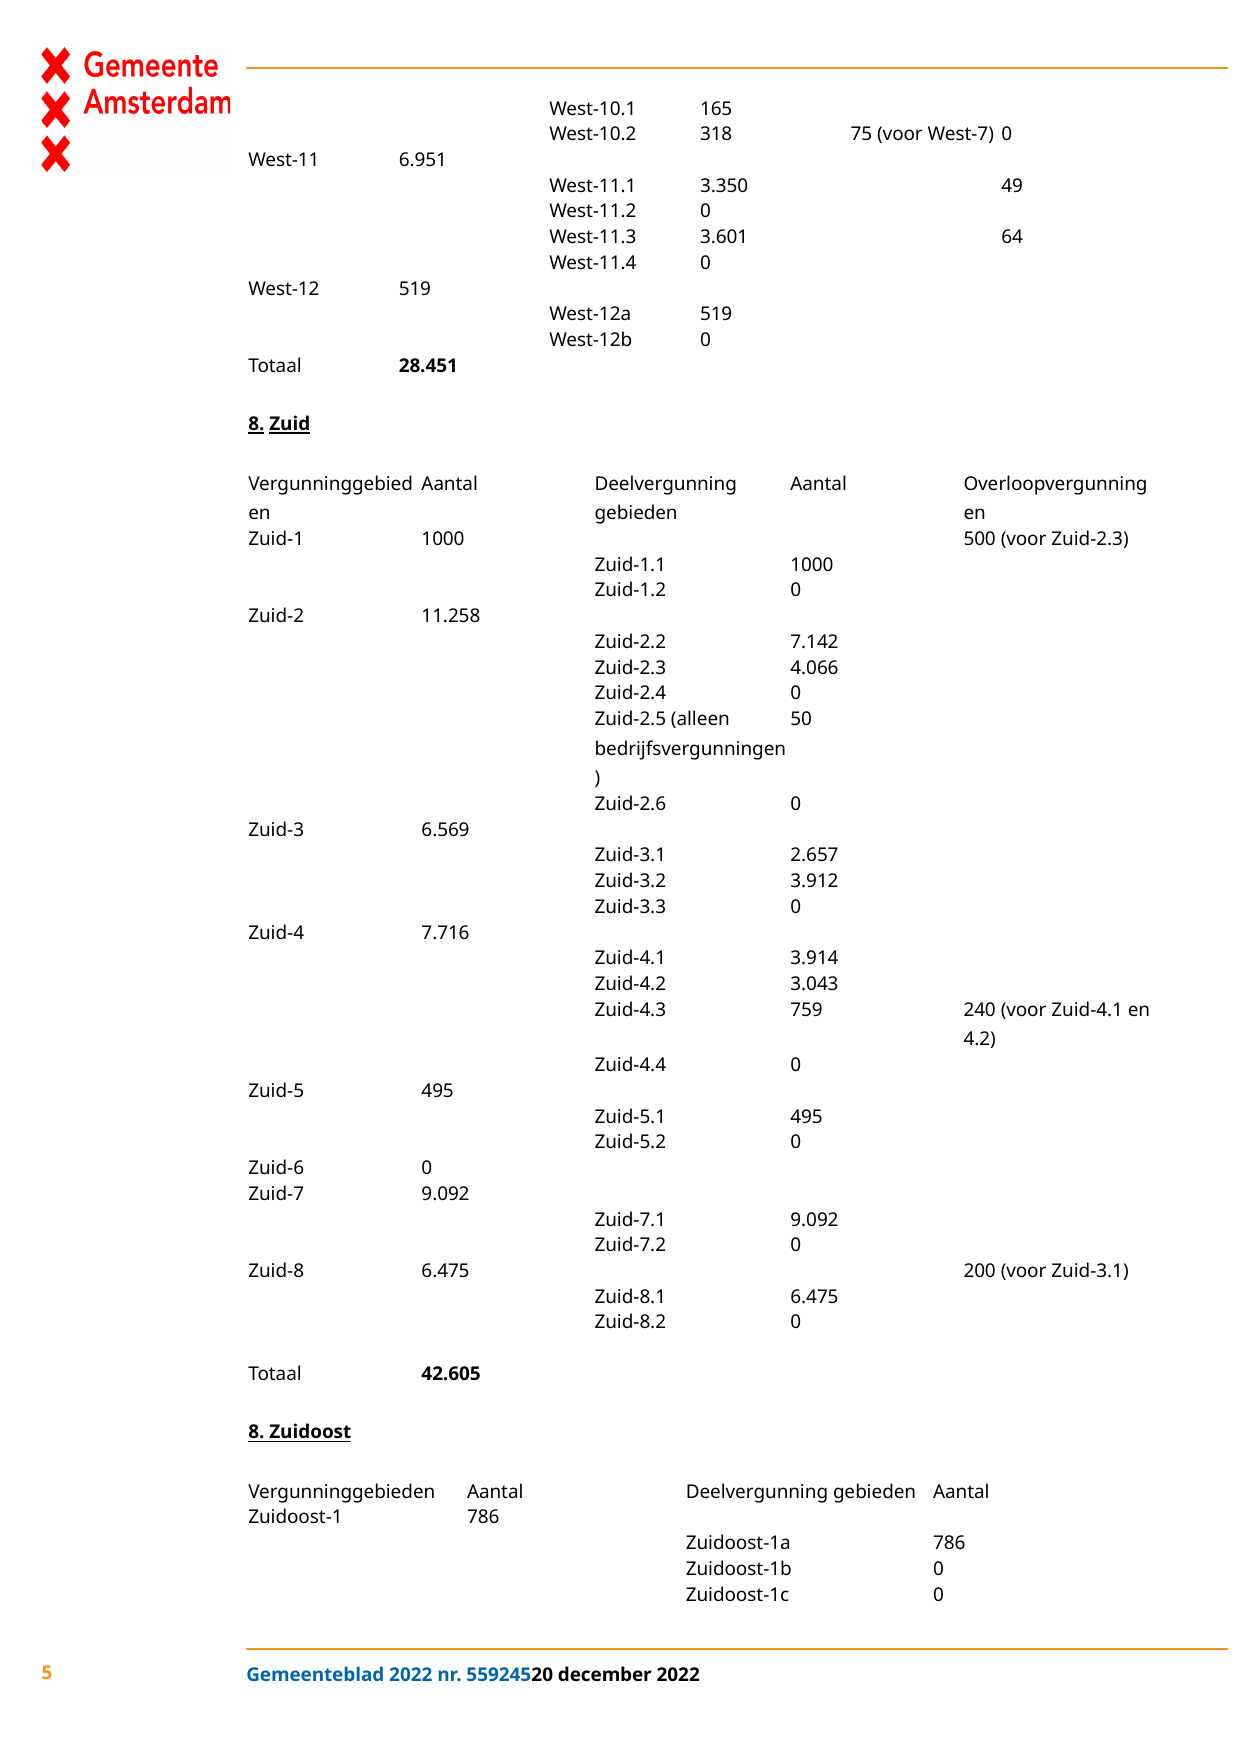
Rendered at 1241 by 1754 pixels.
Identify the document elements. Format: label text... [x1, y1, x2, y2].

table_header Aantal [933, 1478, 1152, 1504]
table_cell [399, 121, 549, 146]
table_cell [963, 1077, 1152, 1103]
table_cell [248, 224, 398, 249]
table_header Aantal [467, 1478, 686, 1504]
table_cell 759 [790, 996, 963, 1051]
table_cell 0 [700, 198, 850, 223]
table_cell [421, 1129, 594, 1154]
table_cell [248, 1555, 467, 1581]
table_cell 500 (voor Zuid-2.3) [963, 525, 1152, 551]
table_cell [421, 996, 594, 1051]
table_cell 318 [700, 121, 850, 146]
table_cell 1000 [790, 551, 963, 577]
table_cell [1001, 301, 1152, 326]
table_cell [850, 301, 1001, 326]
table_cell 0 [790, 577, 963, 602]
table_cell [594, 1180, 790, 1206]
table_cell 0 [790, 680, 963, 705]
table_cell [421, 1103, 594, 1128]
table_cell [248, 842, 421, 867]
table_cell [850, 146, 1001, 172]
table_cell [963, 1334, 1152, 1360]
table_cell [850, 352, 1001, 378]
table_cell [963, 1360, 1152, 1386]
table_cell [594, 1257, 790, 1283]
table_cell [850, 172, 1001, 198]
table_header Aantal [421, 470, 594, 525]
table_cell [399, 198, 549, 223]
table_cell Zuid-7 [248, 1180, 421, 1206]
table_header Vergunninggebieden [248, 1478, 467, 1504]
table_cell Zuid-2.4 [594, 680, 790, 705]
table_cell 0 [933, 1555, 1152, 1581]
table_cell [963, 1231, 1152, 1257]
table_cell [549, 275, 700, 301]
table_cell Totaal [248, 352, 398, 378]
table_cell [248, 172, 398, 198]
table_cell [421, 842, 594, 867]
table_cell [421, 628, 594, 654]
table_cell [467, 1581, 686, 1607]
table_cell [963, 1283, 1152, 1309]
table_cell [933, 1504, 1152, 1529]
table_cell [248, 326, 398, 352]
table_cell 3.043 [790, 970, 963, 996]
table_cell West-11.3 [549, 224, 700, 249]
table_cell [399, 249, 549, 275]
table_cell [594, 1334, 790, 1360]
table_cell [1001, 146, 1152, 172]
table_cell [248, 1581, 467, 1607]
table_cell 9.092 [790, 1206, 963, 1231]
table_cell Zuid-1.1 [594, 551, 790, 577]
table_cell Zuid-4.3 [594, 996, 790, 1051]
table_cell [549, 352, 700, 378]
table_cell 0 [700, 326, 850, 352]
table_cell [963, 970, 1152, 996]
table_cell 519 [399, 275, 549, 301]
table_cell Zuid-8.2 [594, 1309, 790, 1334]
table_cell [248, 970, 421, 996]
table_cell [963, 868, 1152, 893]
table_cell [248, 551, 421, 577]
table_cell [248, 705, 421, 790]
table_cell [421, 1309, 594, 1334]
table_cell 6.951 [399, 146, 549, 172]
table_cell Zuid-8.1 [594, 1283, 790, 1309]
table_cell Zuid-2.5 (alleen bedrijfsvergunningen) [594, 705, 790, 790]
table_cell Zuid-3 [248, 816, 421, 842]
table_cell 0 [421, 1154, 594, 1180]
table_cell Zuid-1.2 [594, 577, 790, 602]
table_cell [248, 1283, 421, 1309]
table_cell [963, 680, 1152, 705]
table_cell West-12b [549, 326, 700, 352]
table_cell West-10.2 [549, 121, 700, 146]
table_cell 0 [790, 1051, 963, 1077]
table_header Aantal [790, 470, 963, 525]
table_cell [248, 1129, 421, 1154]
table_cell [421, 680, 594, 705]
table_cell [421, 654, 594, 679]
table_cell Zuid-5 [248, 1077, 421, 1103]
table_cell Zuid-4 [248, 919, 421, 944]
table_cell [963, 1309, 1152, 1334]
table_cell [421, 970, 594, 996]
table_cell West-11.4 [549, 249, 700, 275]
table_cell [399, 301, 549, 326]
table_cell West-12a [549, 301, 700, 326]
table_cell [790, 1334, 963, 1360]
table_cell 786 [467, 1504, 686, 1529]
table_cell Zuid-5.1 [594, 1103, 790, 1128]
table_cell West-11.1 [549, 172, 700, 198]
table_cell Zuid-6 [248, 1154, 421, 1180]
table_cell Totaal [248, 1360, 421, 1386]
table_cell [248, 121, 398, 146]
table_cell [594, 1077, 790, 1103]
table_cell 42.605 [421, 1360, 594, 1386]
table_cell 2.657 [790, 842, 963, 867]
table_cell [399, 326, 549, 352]
table_cell Zuid-4.4 [594, 1051, 790, 1077]
table_cell [790, 919, 963, 944]
table_cell 0 [700, 249, 850, 275]
table_cell 3.912 [790, 868, 963, 893]
table_cell [248, 1206, 421, 1231]
table_cell [248, 1051, 421, 1077]
table_cell [594, 603, 790, 628]
table_cell [790, 1257, 963, 1283]
table_cell [790, 1077, 963, 1103]
table_cell [963, 1051, 1152, 1077]
table_cell 495 [790, 1103, 963, 1128]
table_cell [421, 577, 594, 602]
table_cell [963, 945, 1152, 970]
table_header Deelvergunning gebieden [594, 470, 790, 525]
table_cell [963, 842, 1152, 867]
table_cell [248, 577, 421, 602]
table_cell 6.569 [421, 816, 594, 842]
table_cell Zuid-3.3 [594, 893, 790, 919]
table_cell [963, 551, 1152, 577]
table_header Deelvergunning gebieden [686, 1478, 933, 1504]
table_cell [248, 1103, 421, 1128]
table_cell 0 [1001, 121, 1152, 146]
table_cell 240 (voor Zuid-4.1 en 4.2) [963, 996, 1152, 1051]
table_cell 0 [790, 893, 963, 919]
table_cell Zuid-7.1 [594, 1206, 790, 1231]
table_cell [399, 224, 549, 249]
table_cell West-11 [248, 146, 398, 172]
table_cell [963, 577, 1152, 602]
table_cell [421, 790, 594, 816]
table_cell [248, 790, 421, 816]
table_cell [421, 893, 594, 919]
table_cell 75 (voor West-7) [850, 121, 1001, 146]
table_cell [248, 1309, 421, 1334]
table_cell [594, 816, 790, 842]
table_cell 0 [790, 790, 963, 816]
table_cell [421, 1283, 594, 1309]
table_cell [421, 1051, 594, 1077]
table_cell 6.475 [421, 1257, 594, 1283]
table_cell [700, 275, 850, 301]
table_cell [850, 95, 1001, 121]
table_cell [963, 654, 1152, 679]
table_cell 165 [700, 95, 850, 121]
table_cell West-11.2 [549, 198, 700, 223]
table_cell Zuid-2.3 [594, 654, 790, 679]
table_cell [248, 301, 398, 326]
table_cell [700, 352, 850, 378]
table_cell [248, 680, 421, 705]
table_cell West-10.1 [549, 95, 700, 121]
table_cell 7.142 [790, 628, 963, 654]
table_cell [248, 628, 421, 654]
table_cell [790, 603, 963, 628]
table_cell [1001, 352, 1152, 378]
table_cell 6.475 [790, 1283, 963, 1309]
table_cell Zuidoost-1 [248, 1504, 467, 1529]
table_cell Zuid-4.2 [594, 970, 790, 996]
table_cell 49 [1001, 172, 1152, 198]
table_cell [248, 1334, 421, 1360]
text 8. Zuid [248, 411, 1152, 436]
table_cell Zuid-4.1 [594, 945, 790, 970]
table_cell 3.350 [700, 172, 850, 198]
table_cell [421, 1334, 594, 1360]
table_header Overloopvergunningen [963, 470, 1152, 525]
table_cell [790, 816, 963, 842]
table_cell [248, 249, 398, 275]
table_header Vergunninggebieden [248, 470, 421, 525]
table_cell [963, 1180, 1152, 1206]
table_cell [963, 1154, 1152, 1180]
table_cell 786 [933, 1529, 1152, 1555]
table_cell [963, 893, 1152, 919]
table_cell [850, 224, 1001, 249]
picture [41, 47, 231, 172]
table_cell [850, 275, 1001, 301]
table_cell [549, 146, 700, 172]
table_cell Zuidoost-1c [686, 1581, 933, 1607]
table_cell Zuid-7.2 [594, 1231, 790, 1257]
text 8. Zuidoost [248, 1419, 1152, 1444]
table_cell Zuid-8 [248, 1257, 421, 1283]
table_cell Zuid-2.6 [594, 790, 790, 816]
table_cell 11.258 [421, 603, 594, 628]
table_cell 519 [700, 301, 850, 326]
table_cell [248, 945, 421, 970]
table_cell [790, 1154, 963, 1180]
table_cell [594, 525, 790, 551]
table_cell [963, 1103, 1152, 1128]
table_cell 3.914 [790, 945, 963, 970]
table_cell [421, 1231, 594, 1257]
table_cell [467, 1555, 686, 1581]
table_cell [248, 1231, 421, 1257]
table_cell [963, 816, 1152, 842]
table_cell 0 [933, 1581, 1152, 1607]
table_cell [594, 1154, 790, 1180]
table_cell [248, 868, 421, 893]
table_cell [790, 525, 963, 551]
table_cell [700, 146, 850, 172]
table_cell West-12 [248, 275, 398, 301]
table_cell [963, 705, 1152, 790]
table_cell [850, 249, 1001, 275]
table_cell [686, 1504, 933, 1529]
table_cell 0 [790, 1231, 963, 1257]
table_cell [850, 326, 1001, 352]
table_cell 64 [1001, 224, 1152, 249]
table_cell [850, 198, 1001, 223]
table_cell Zuidoost-1a [686, 1529, 933, 1555]
table_cell 9.092 [421, 1180, 594, 1206]
table_cell 7.716 [421, 919, 594, 944]
table_cell [1001, 198, 1152, 223]
table_cell [248, 95, 398, 121]
table_cell 1000 [421, 525, 594, 551]
table_cell [594, 919, 790, 944]
table_cell [790, 1180, 963, 1206]
table_cell Zuid-2.2 [594, 628, 790, 654]
table_cell [1001, 249, 1152, 275]
table_cell [421, 945, 594, 970]
table_cell Zuid-3.1 [594, 842, 790, 867]
table_cell [421, 1206, 594, 1231]
table_cell [1001, 326, 1152, 352]
table_cell Zuid-2 [248, 603, 421, 628]
table_cell Zuid-5.2 [594, 1129, 790, 1154]
table_cell [421, 551, 594, 577]
table_cell [963, 628, 1152, 654]
table_cell [467, 1529, 686, 1555]
table_cell [248, 996, 421, 1051]
table_cell [421, 868, 594, 893]
table_cell [963, 1129, 1152, 1154]
table_cell [248, 893, 421, 919]
table_cell [248, 198, 398, 223]
table_cell [594, 1360, 790, 1386]
table_cell [421, 705, 594, 790]
table_cell [248, 654, 421, 679]
table_cell [1001, 275, 1152, 301]
table_cell 50 [790, 705, 963, 790]
table_cell 4.066 [790, 654, 963, 679]
table_cell [399, 95, 549, 121]
table_cell [963, 603, 1152, 628]
table_cell 0 [790, 1309, 963, 1334]
table_cell [248, 1529, 467, 1555]
table_cell Zuid-1 [248, 525, 421, 551]
table_cell [963, 919, 1152, 944]
table_cell 495 [421, 1077, 594, 1103]
table_cell 3.601 [700, 224, 850, 249]
table_cell 200 (voor Zuid-3.1) [963, 1257, 1152, 1283]
table_cell [963, 1206, 1152, 1231]
table_cell [1001, 95, 1152, 121]
table_cell [399, 172, 549, 198]
table_cell [790, 1360, 963, 1386]
table_cell Zuid-3.2 [594, 868, 790, 893]
table_cell 28.451 [399, 352, 549, 378]
table_cell 0 [790, 1129, 963, 1154]
table_cell [963, 790, 1152, 816]
table_cell Zuidoost-1b [686, 1555, 933, 1581]
